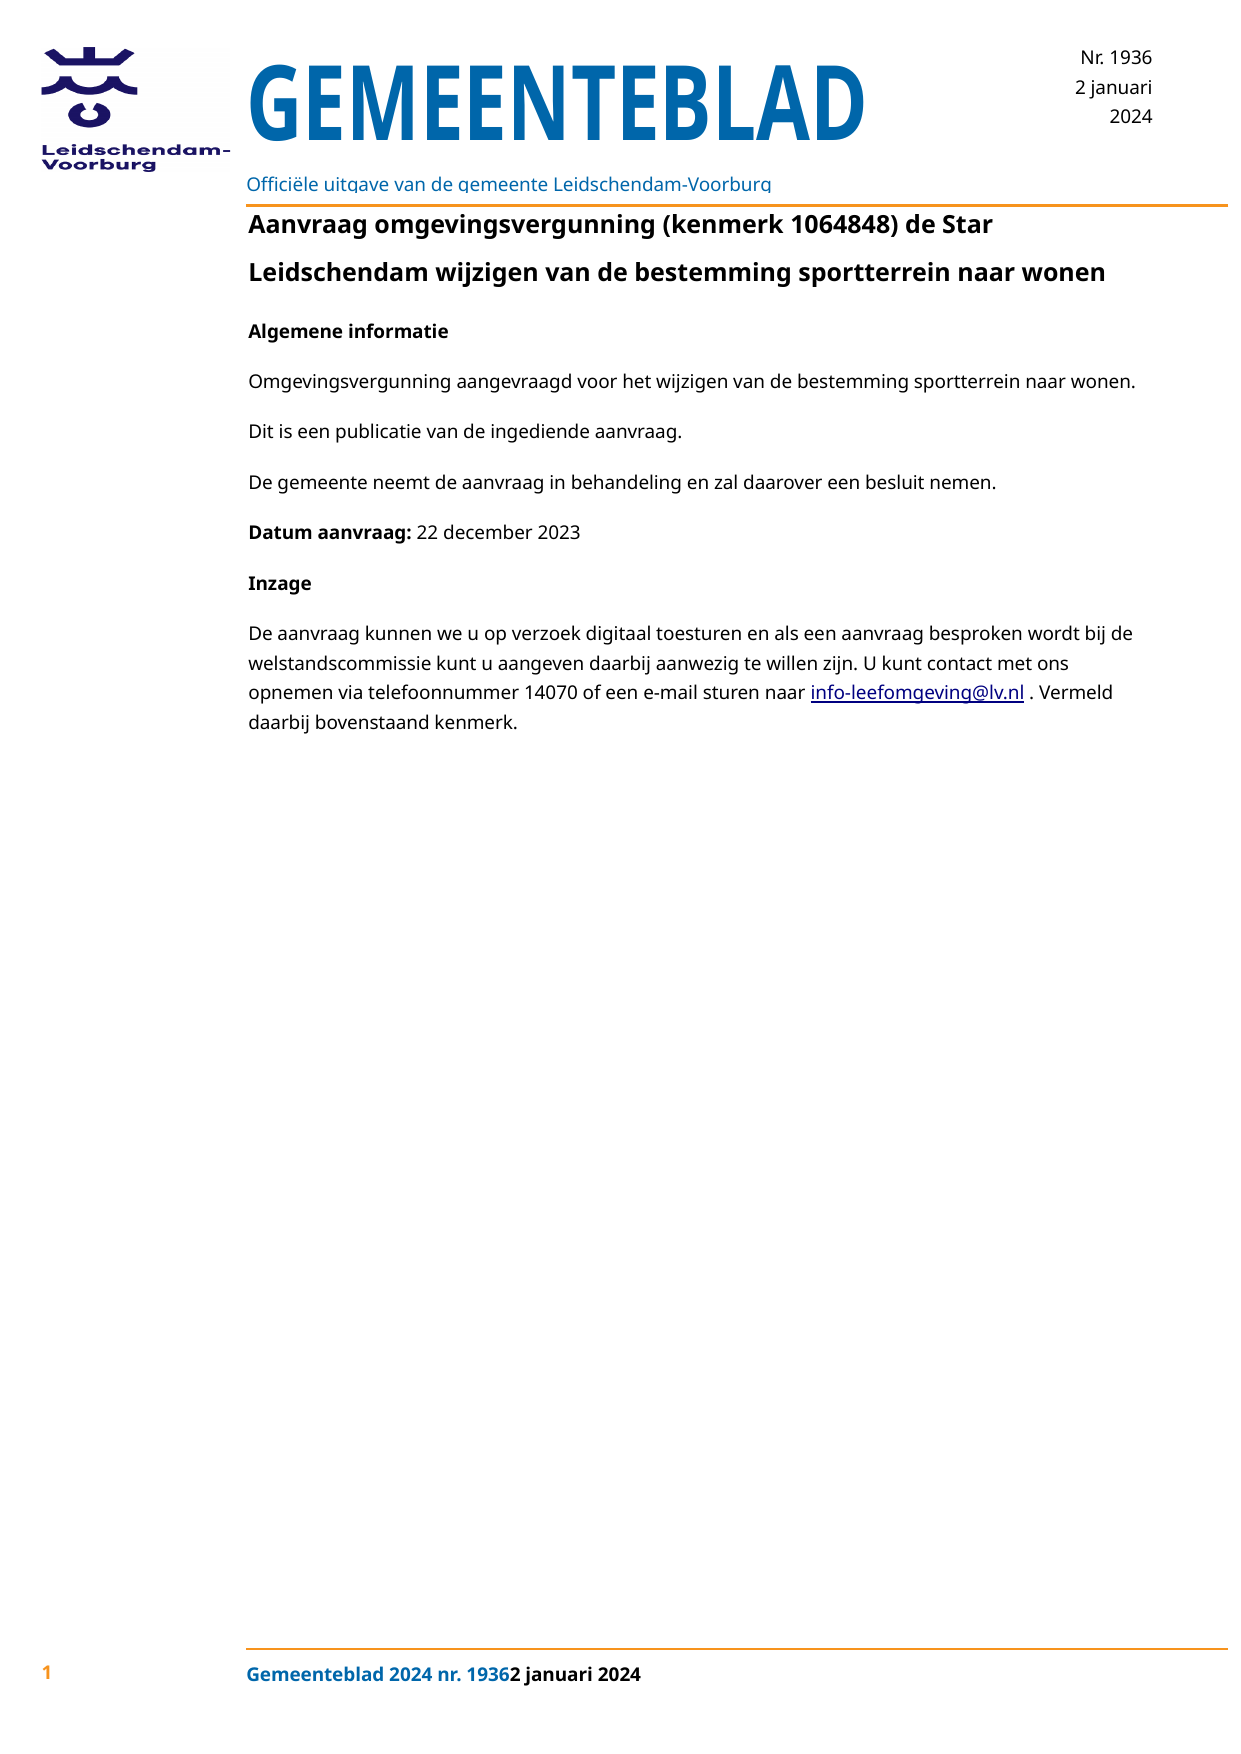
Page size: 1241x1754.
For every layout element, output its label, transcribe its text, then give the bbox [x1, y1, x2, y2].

picture [41, 47, 231, 172]
text Datum aanvraag: 22 december 2023 [248, 519, 1152, 545]
text Dit is een publicatie van de ingediende aanvraag. [248, 419, 1152, 444]
text Aanvraag omgevingsvergunning (kenmerk 1064848) de Star Leidschendam wijzigen van de bestemming sportterrein naar wonen [248, 207, 1152, 288]
text Inzage [248, 570, 1152, 596]
text De aanvraag kunnen we u op verzoek digitaal toesturen en als een aanvraag besproken wordt bij de welstandscommissie kunt u aangeven daarbij aanwezig te willen zijn. U kunt contact met ons opnemen via telefoonnummer 14070 of een e-mail sturen naar info-leefomgeving@lv.nl . Vermeld daarbij bovenstaand kenmerk. [248, 620, 1152, 735]
text Omgevingsvergunning aangevraagd voor het wijzigen van de bestemming sportterrein naar wonen. [248, 368, 1152, 394]
text Algemene informatie [248, 318, 1152, 344]
text De gemeente neemt de aanvraag in behandeling en zal daarover een besluit nemen. [248, 469, 1152, 495]
